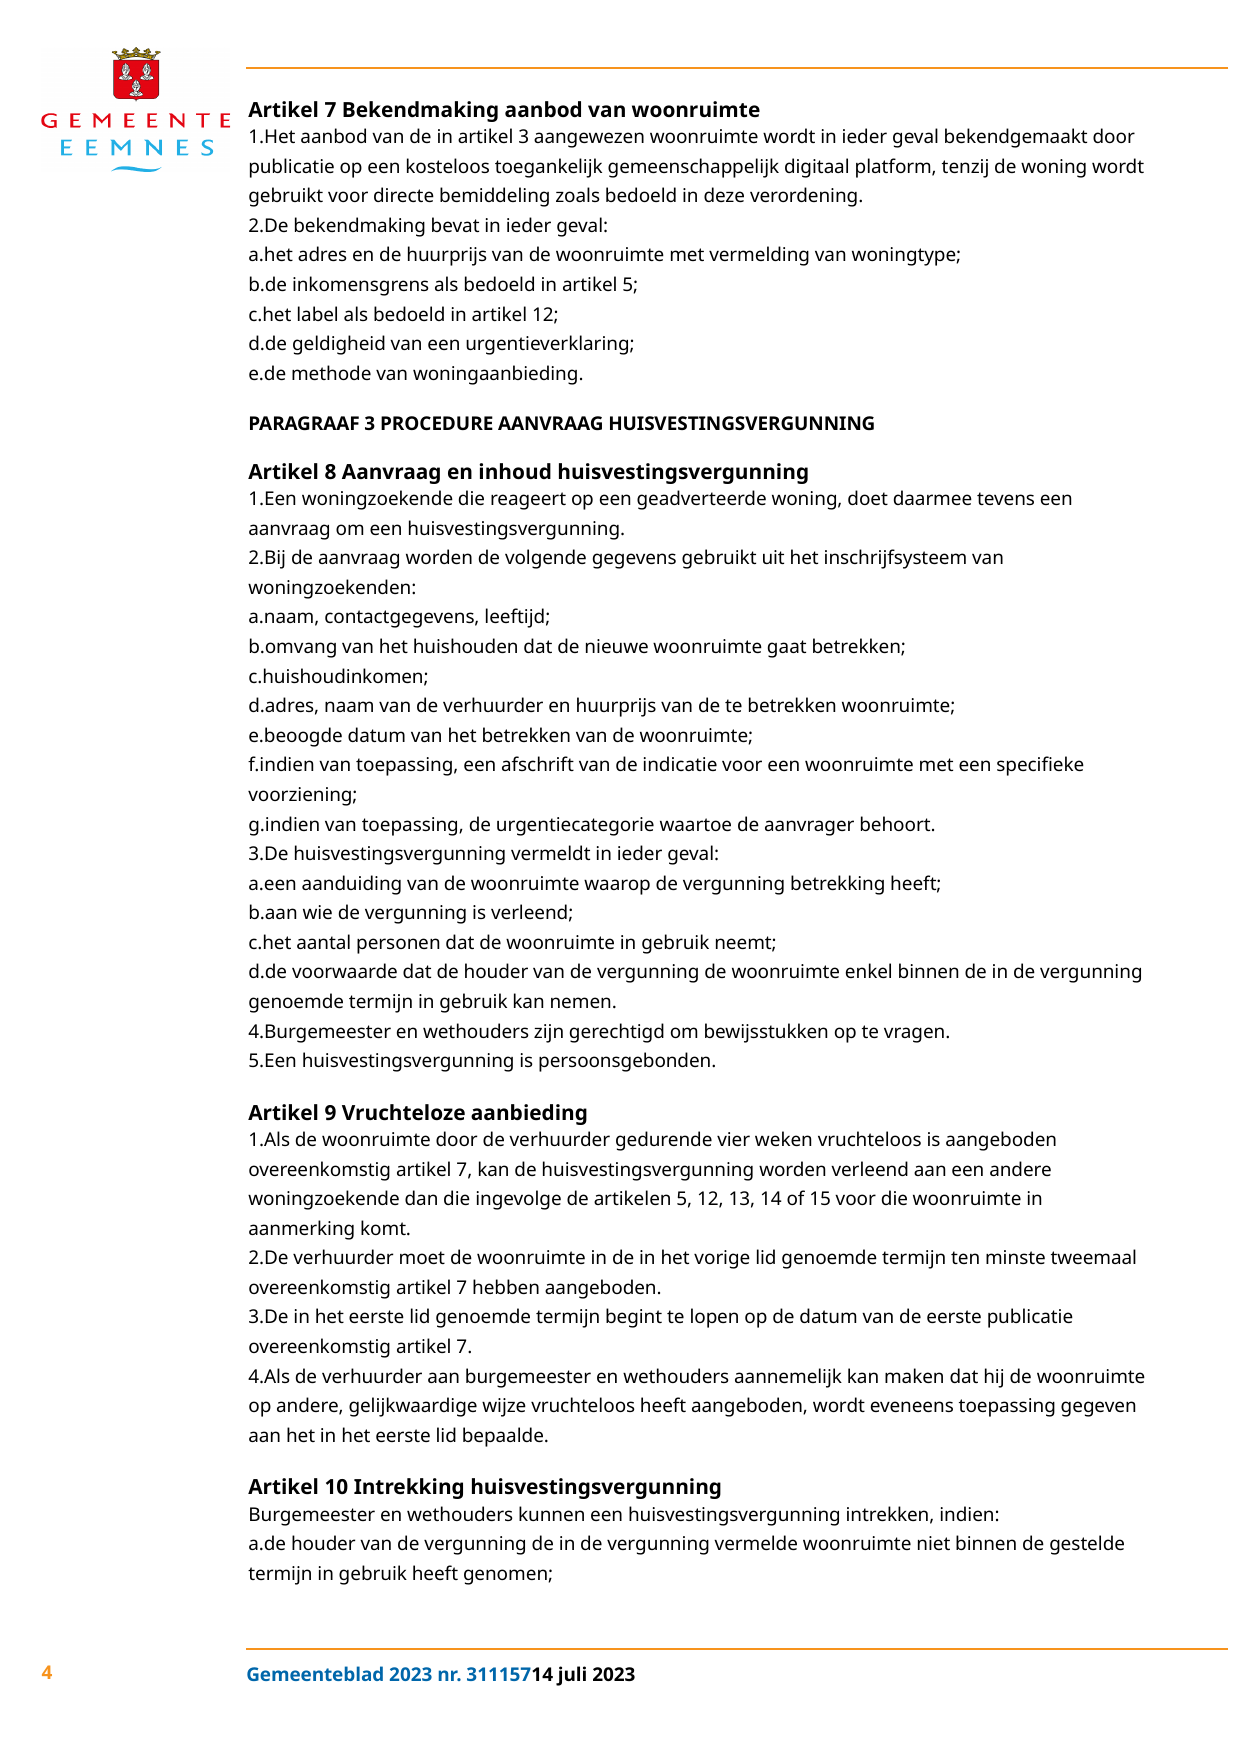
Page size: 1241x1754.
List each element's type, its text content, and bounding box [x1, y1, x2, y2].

text d.de voorwaarde dat de houder van de vergunning de woonruimte enkel binnen de in de vergunning genoemde termijn in gebruik kan nemen. [248, 959, 1152, 1014]
text d.de geldigheid van een urgentieverklaring; [248, 330, 1152, 356]
text a.een aanduiding van de woonruimte waarop de vergunning betrekking heeft; [248, 870, 1152, 896]
text Artikel 7 Bekendmaking aanbod van woonruimte [248, 95, 1152, 123]
text 1.Een woningzoekende die reageert op een geadverteerde woning, doet daarmee tevens een aanvraag om een huisvestingsvergunning. [248, 485, 1152, 541]
text c.huishoudinkomen; [248, 663, 1152, 688]
text Burgemeester en wethouders kunnen een huisvestingsvergunning intrekken, indien: [248, 1501, 1152, 1527]
text b.de inkomensgrens als bedoeld in artikel 5; [248, 271, 1152, 297]
text c.het aantal personen dat de woonruimte in gebruik neemt; [248, 929, 1152, 955]
text a.naam, contactgegevens, leeftijd; [248, 604, 1152, 629]
text a.het adres en de huurprijs van de woonruimte met vermelding van woningtype; [248, 242, 1152, 267]
text 3.De in het eerste lid genoemde termijn begint te lopen op de datum van de eerste publicatie overeenkomstig artikel 7. [248, 1304, 1152, 1359]
text d.adres, naam van de verhuurder en huurprijs van de te betrekken woonruimte; [248, 692, 1152, 718]
text b.omvang van het huishouden dat de nieuwe woonruimte gaat betrekken; [248, 633, 1152, 659]
text 2.De bekendmaking bevat in ieder geval: [248, 212, 1152, 238]
text b.aan wie de vergunning is verleend; [248, 899, 1152, 925]
text 2.De verhuurder moet de woonruimte in de in het vorige lid genoemde termijn ten minste tweemaal overeenkomstig artikel 7 hebben aangeboden. [248, 1244, 1152, 1300]
text PARAGRAAF 3 PROCEDURE AANVRAAG HUISVESTINGSVERGUNNING [248, 410, 1152, 436]
text Artikel 10 Intrekking huisvestingsvergunning [248, 1472, 1152, 1501]
text Artikel 9 Vruchteloze aanbieding [248, 1098, 1152, 1126]
text e.beoogde datum van het betrekken van de woonruimte; [248, 722, 1152, 748]
text f.indien van toepassing, een afschrift van de indicatie voor een woonruimte met een specifieke voorziening; [248, 752, 1152, 807]
text 4.Als de verhuurder aan burgemeester en wethouders aannemelijk kan maken dat hij de woonruimte op andere, gelijkwaardige wijze vruchteloos heeft aangeboden, wordt eveneens toepassing gegeven aan het in het eerste lid bepaalde. [248, 1363, 1152, 1448]
text 2.Bij de aanvraag worden de volgende gegevens gebruikt uit het inschrijfsysteem van woningzoekenden: [248, 544, 1152, 600]
text 5.Een huisvestingsvergunning is persoonsgebonden. [248, 1047, 1152, 1073]
text e.de methode van woningaanbieding. [248, 360, 1152, 386]
text 1.Het aanbod van de in artikel 3 aangewezen woonruimte wordt in ieder geval bekendgemaakt door publicatie op een kosteloos toegankelijk gemeenschappelijk digitaal platform, tenzij de woning wordt gebruikt voor directe bemiddeling zoals bedoeld in deze verordening. [248, 123, 1152, 208]
text 4.Burgemeester en wethouders zijn gerechtigd om bewijsstukken op te vragen. [248, 1018, 1152, 1043]
text Artikel 8 Aanvraag en inhoud huisvestingsvergunning [248, 457, 1152, 485]
text c.het label als bedoeld in artikel 12; [248, 301, 1152, 326]
picture [41, 47, 231, 172]
text a.de houder van de vergunning de in de vergunning vermelde woonruimte niet binnen de gestelde termijn in gebruik heeft genomen; [248, 1531, 1152, 1586]
text 3.De huisvestingsvergunning vermeldt in ieder geval: [248, 840, 1152, 866]
text g.indien van toepassing, de urgentiecategorie waartoe de aanvrager behoort. [248, 811, 1152, 836]
text 1.Als de woonruimte door de verhuurder gedurende vier weken vruchteloos is aangeboden overeenkomstig artikel 7, kan de huisvestingsvergunning worden verleend aan een andere woningzoekende dan die ingevolge de artikelen 5, 12, 13, 14 of 15 voor die woonruimte in aanmerking komt. [248, 1126, 1152, 1241]
